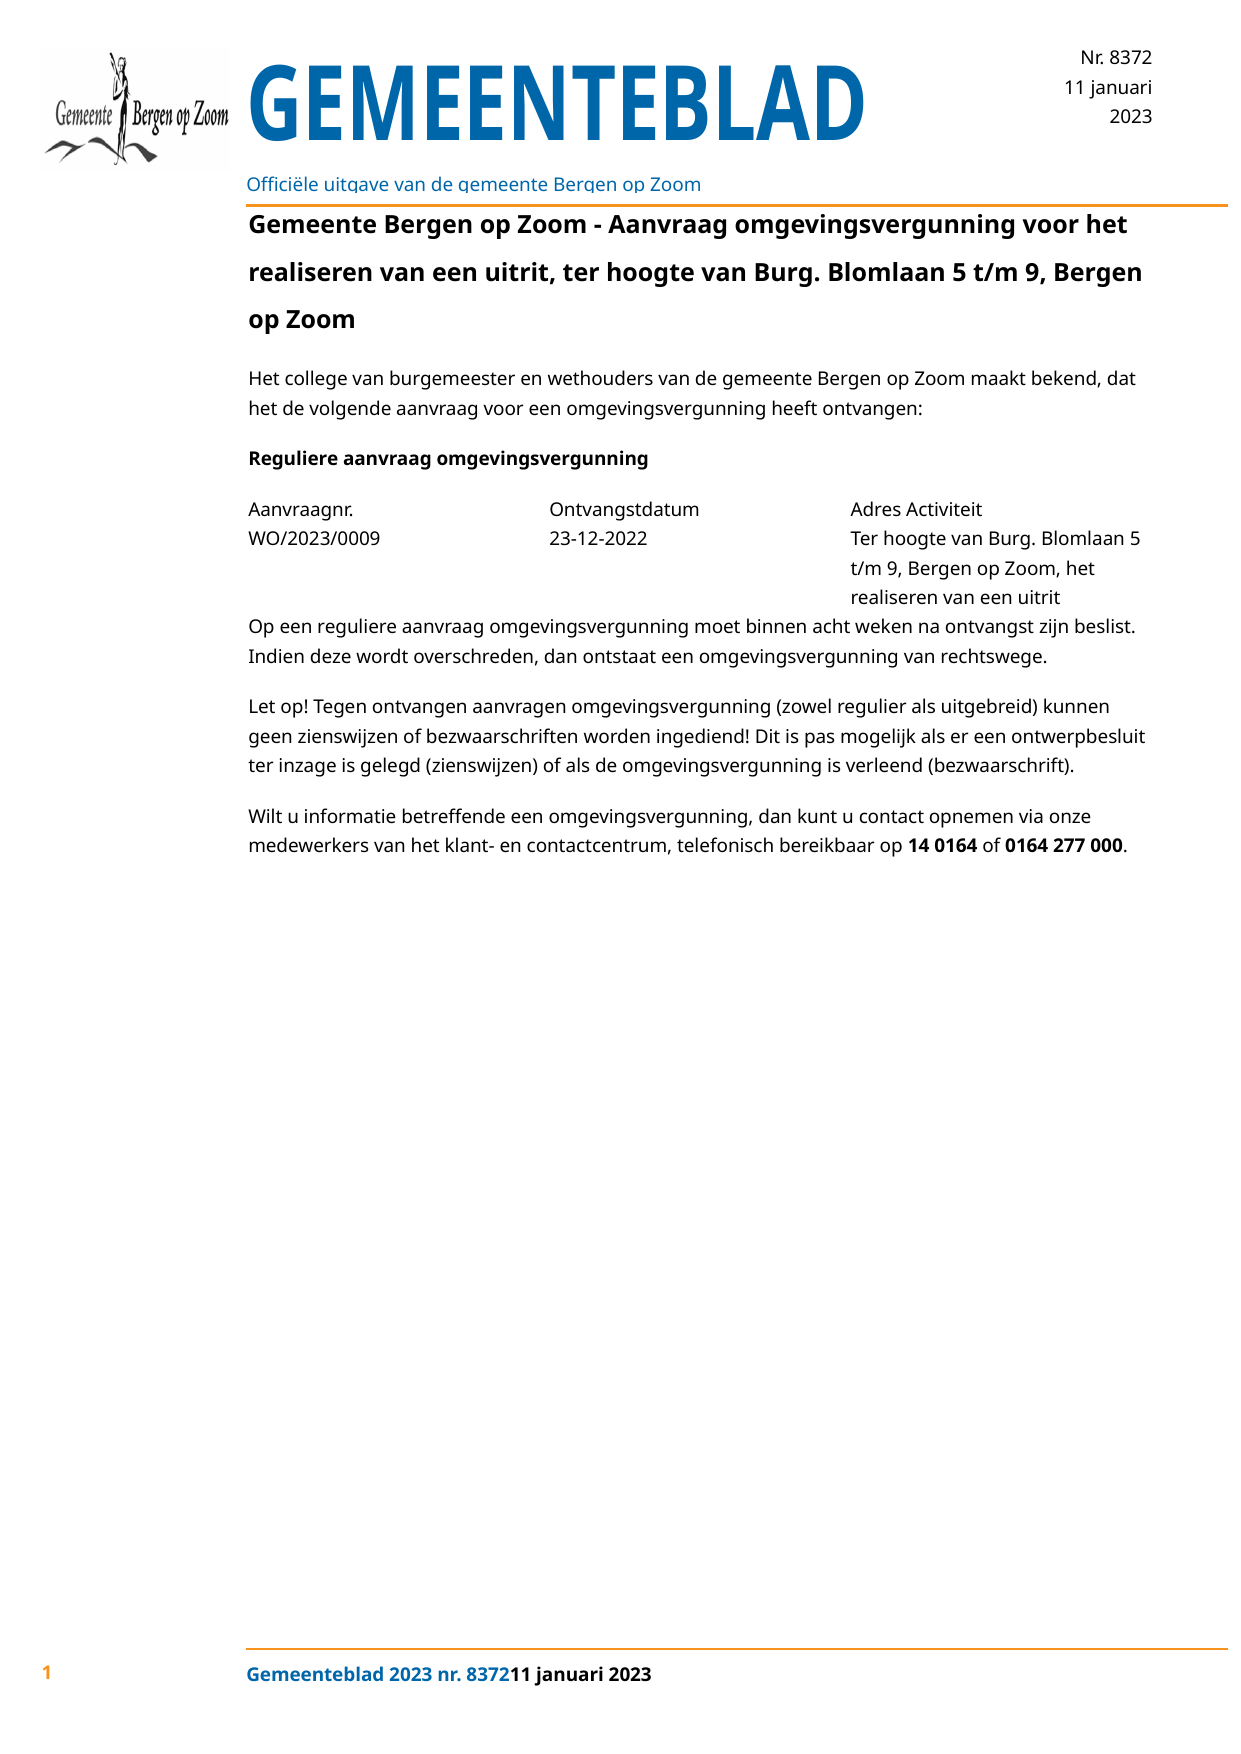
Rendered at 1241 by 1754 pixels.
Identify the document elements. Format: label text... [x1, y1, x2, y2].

text Wilt u informatie betreffende een omgevingsvergunning, dan kunt u contact opnemen via onze medewerkers van het klant- en contactcentrum, telefonisch bereikbaar op 14 0164 of 0164 277 000. [248, 803, 1152, 858]
text Let op! Tegen ontvangen aanvragen omgevingsvergunning (zowel regulier als uitgebreid) kunnen geen zienswijzen of bezwaarschriften worden ingediend! Dit is pas mogelijk als er een ontwerpbesluit ter inzage is gelegd (zienswijzen) of als de omgevingsvergunning is verleend (bezwaarschrift). [248, 693, 1152, 778]
table_header 23-12-2022 [549, 525, 850, 610]
table_header WO/2023/0009 [248, 525, 549, 610]
text Het college van burgemeester en wethouders van de gemeente Bergen op Zoom maakt bekend, dat het de volgende aanvraag voor een omgevingsvergunning heeft ontvangen: [248, 366, 1152, 421]
text Gemeente Bergen op Zoom - Aanvraag omgevingsvergunning voor het realiseren van een uitrit, ter hoogte van Burg. Blomlaan 5 t/m 9, Bergen op Zoom [248, 207, 1152, 336]
table_header Adres Activiteit [850, 496, 1152, 522]
picture [41, 47, 231, 172]
text Op een reguliere aanvraag omgevingsvergunning moet binnen acht weken na ontvangst zijn beslist. Indien deze wordt overschreden, dan ontstaat een omgevingsvergunning van rechtswege. [248, 613, 1152, 668]
text Reguliere aanvraag omgevingsvergunning [248, 446, 1152, 471]
table_header Ontvangstdatum [549, 496, 850, 522]
table_header Aanvraagnr. [248, 496, 549, 522]
table_header Ter hoogte van Burg. Blomlaan 5 t/m 9, Bergen op Zoom, het realiseren van een uitrit [850, 525, 1152, 610]
